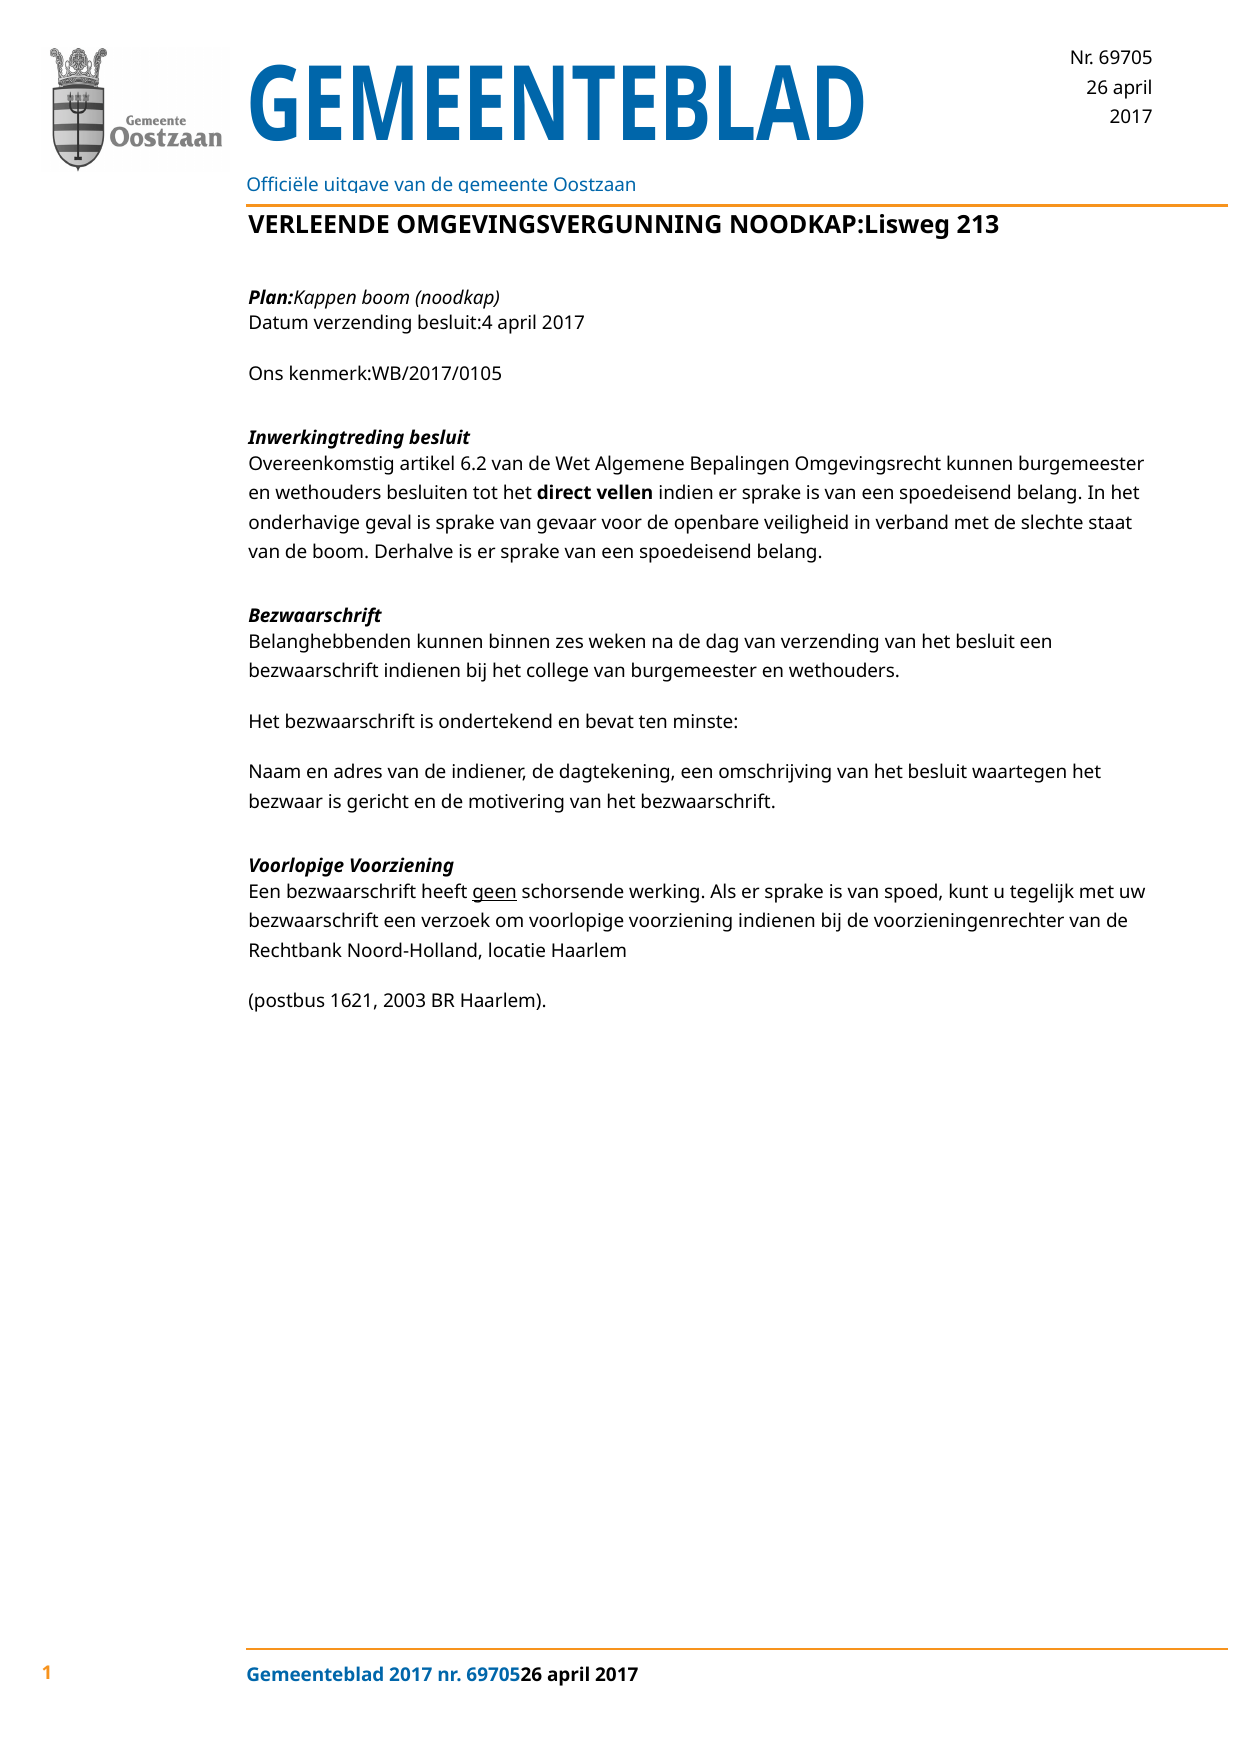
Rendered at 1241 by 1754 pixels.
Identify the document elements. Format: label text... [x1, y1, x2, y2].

text Het bezwaarschrift is ondertekend en bevat ten minste: [248, 708, 1152, 734]
text Inwerkingtreding besluit [248, 424, 1152, 450]
text Naam en adres van de indiener, de dagtekening, een omschrijving van het besluit waartegen het bezwaar is gericht en de motivering van het bezwaarschrift. [248, 758, 1152, 814]
text Belanghebbenden kunnen binnen zes weken na de dag van verzending van het besluit een bezwaarschrift indienen bij het college van burgemeester en wethouders. [248, 628, 1152, 683]
text Een bezwaarschrift heeft geen schorsende werking. Als er sprake is van spoed, kunt u tegelijk met uw bezwaarschrift een verzoek om voorlopige voorziening indienen bij de voorzieningenrechter van de Rechtbank Noord-Holland, locatie Haarlem [248, 878, 1152, 963]
text Voorlopige Voorziening [248, 852, 1152, 878]
text VERLEENDE OMGEVINGSVERGUNNING NOODKAP:Lisweg 213 [248, 207, 1152, 241]
text Bezwaarschrift [248, 602, 1152, 628]
picture [41, 47, 231, 172]
text (postbus 1621, 2003 BR Haarlem). [248, 987, 1152, 1013]
text Datum verzending besluit:4 april 2017 [248, 309, 1152, 335]
text Ons kenmerk:WB/2017/0105 [248, 360, 1152, 386]
text Overeenkomstig artikel 6.2 van de Wet Algemene Bepalingen Omgevingsrecht kunnen burgemeester en wethouders besluiten tot het direct vellen indien er sprake is van een spoedeisend belang. In het onderhavige geval is sprake van gevaar voor de openbare veiligheid in verband met de slechte staat van de boom. Derhalve is er sprake van een spoedeisend belang. [248, 450, 1152, 564]
text Plan:Kappen boom (noodkap) [248, 284, 1152, 309]
